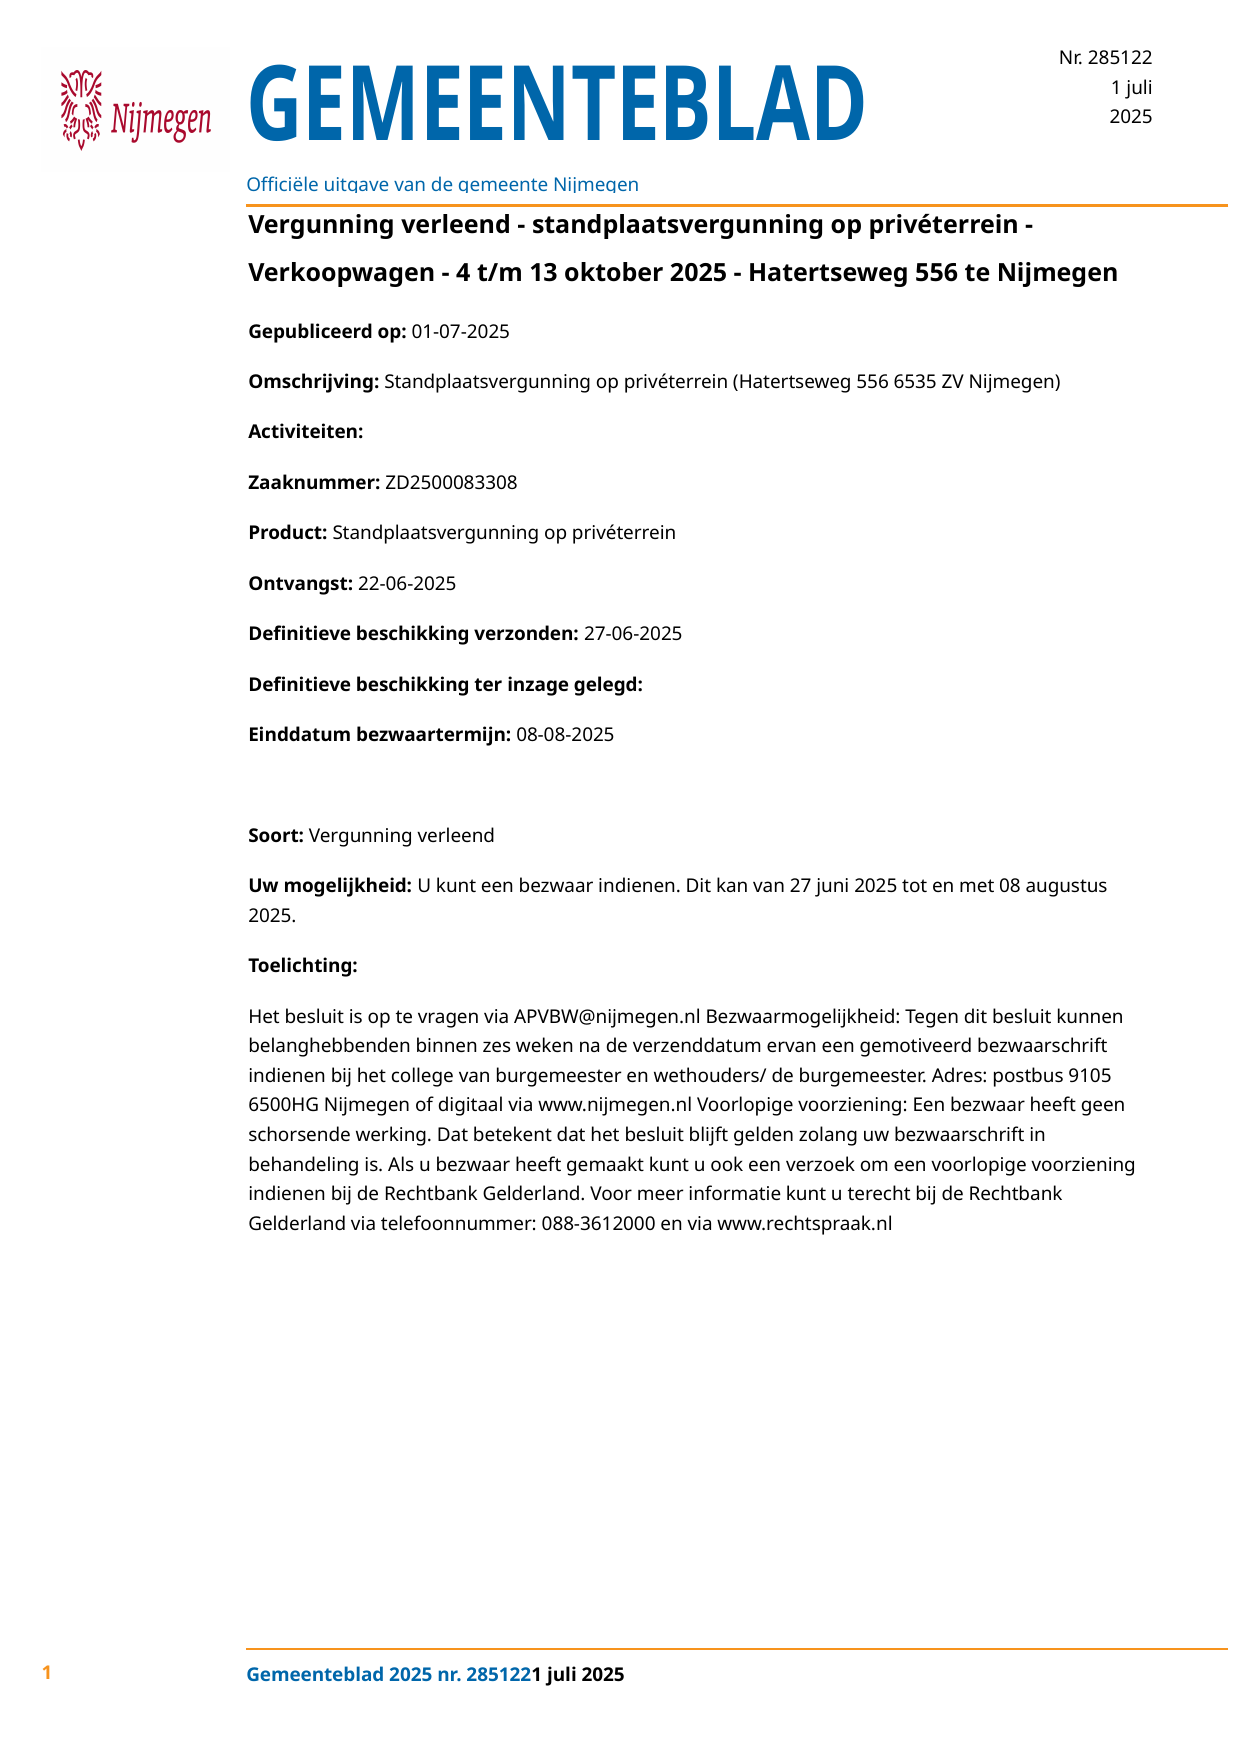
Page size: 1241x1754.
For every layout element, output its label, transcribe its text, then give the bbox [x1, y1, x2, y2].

picture [41, 47, 231, 172]
text Ontvangst: 22-06-2025 [248, 570, 1152, 596]
text Einddatum bezwaartermijn: 08-08-2025 [248, 721, 1152, 747]
text Uw mogelijkheid: U kunt een bezwaar indienen. Dit kan van 27 juni 2025 tot en met 08 augustus 2025. [248, 872, 1152, 928]
text Het besluit is op te vragen via APVBW@nijmegen.nl Bezwaarmogelijkheid: Tegen dit besluit kunnen belanghebbenden binnen zes weken na de verzenddatum ervan een gemotiveerd bezwaarschrift indienen bij het college van burgemeester en wethouders/ de burgemeester. Adres: postbus 9105 6500HG Nijmegen of digitaal via www.nijmegen.nl Voorlopige voorziening: Een bezwaar heeft geen schorsende werking. Dat betekent dat het besluit blijft gelden zolang uw bezwaarschrift in behandeling is. Als u bezwaar heeft gemaakt kunt u ook een verzoek om een voorlopige voorziening indienen bij de Rechtbank Gelderland. Voor meer informatie kunt u terecht bij de Rechtbank Gelderland via telefoonnummer: 088-3612000 en via www.rechtspraak.nl [248, 1003, 1152, 1236]
text Soort: Vergunning verleend [248, 822, 1152, 848]
text Gepubliceerd op: 01-07-2025 [248, 318, 1152, 344]
text Zaaknummer: ZD2500083308 [248, 469, 1152, 495]
text Definitieve beschikking verzonden: 27-06-2025 [248, 620, 1152, 646]
text Toelichting: [248, 952, 1152, 978]
text Vergunning verleend - standplaatsvergunning op privéterrein - Verkoopwagen - 4 t/m 13 oktober 2025 - Hatertseweg 556 te Nijmegen [248, 207, 1152, 288]
text Activiteiten: [248, 419, 1152, 444]
text Definitieve beschikking ter inzage gelegd: [248, 671, 1152, 697]
text Omschrijving: Standplaatsvergunning op privéterrein (Hatertseweg 556 6535 ZV Nijmegen) [248, 368, 1152, 394]
text Product: Standplaatsvergunning op privéterrein [248, 519, 1152, 545]
